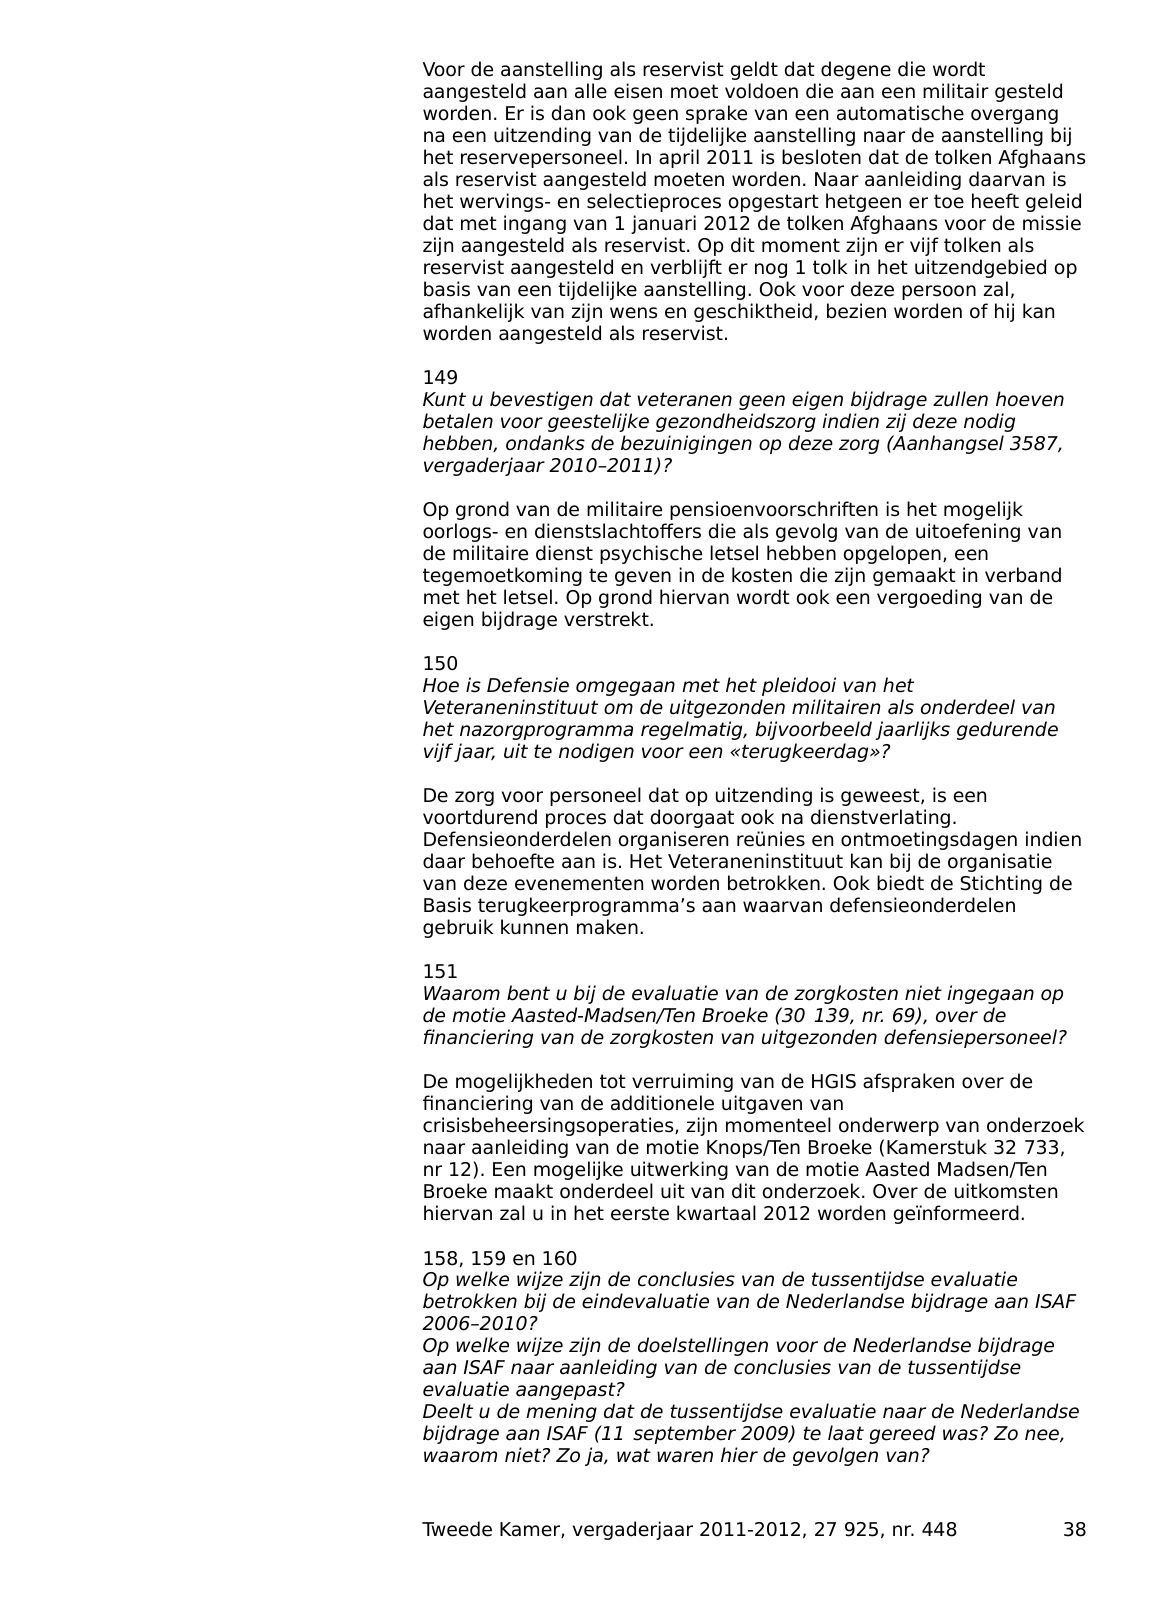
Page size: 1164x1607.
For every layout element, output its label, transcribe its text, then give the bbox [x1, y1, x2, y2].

text 149 [422, 367, 1087, 389]
text Hoe is Defensie omgegaan met het pleidooi van het Veteraneninstituut om de uitgezonden militairen als onderdeel van het nazorgprogramma regelmatig, bijvoorbeeld jaarlijks gedurende vijf jaar, uit te nodigen voor een «terugkeerdag»? [422, 675, 1087, 763]
text Op grond van de militaire pensioenvoorschriften is het mogelijk oorlogs- en dienstslachtoffers die als gevolg van de uitoefening van de militaire dienst psychische letsel hebben opgelopen, een tegemoetkoming te geven in de kosten die zijn gemaakt in verband met het letsel. Op grond hiervan wordt ook een vergoeding van de eigen bijdrage verstrekt. [422, 499, 1087, 631]
text Op welke wijze zijn de conclusies van de tussentijdse evaluatie betrokken bij de eindevaluatie van de Nederlandse bijdrage aan ISAF 2006–2010? [422, 1269, 1087, 1335]
text Deelt u de mening dat de tussentijdse evaluatie naar de Nederlandse bijdrage aan ISAF (11 september 2009) te laat gereed was? Zo nee, waarom niet? Zo ja, wat waren hier de gevolgen van? [422, 1401, 1087, 1467]
text De zorg voor personeel dat op uitzending is geweest, is een voortdurend proces dat doorgaat ook na dienstverlating. Defensieonderdelen organiseren reünies en ontmoetingsdagen indien daar behoefte aan is. Het Veteraneninstituut kan bij de organisatie van deze evenementen worden betrokken. Ook biedt de Stichting de Basis terugkeerprogramma’s aan waarvan defensieonderdelen gebruik kunnen maken. [422, 785, 1087, 939]
text Voor de aanstelling als reservist geldt dat degene die wordt aangesteld aan alle eisen moet voldoen die aan een militair gesteld worden. Er is dan ook geen sprake van een automatische overgang na een uitzending van de tijdelijke aanstelling naar de aanstelling bij het reservepersoneel. In april 2011 is besloten dat de tolken Afghaans als reservist aangesteld moeten worden. Naar aanleiding daarvan is het wervings- en selectieproces opgestart hetgeen er toe heeft geleid dat met ingang van 1 januari 2012 de tolken Afghaans voor de missie zijn aangesteld als reservist. Op dit moment zijn er vijf tolken als reservist aangesteld en verblijft er nog 1 tolk in het uitzendgebied op basis van een tijdelijke aanstelling. Ook voor deze persoon zal, afhankelijk van zijn wens en geschiktheid, bezien worden of hij kan worden aangesteld als reservist. [422, 59, 1087, 345]
text 158, 159 en 160 [422, 1247, 1087, 1269]
text Waarom bent u bij de evaluatie van de zorgkosten niet ingegaan op de motie Aasted-Madsen/Ten Broeke (30 139, nr. 69), over de financiering van de zorgkosten van uitgezonden defensiepersoneel? [422, 983, 1087, 1049]
text De mogelijkheden tot verruiming van de HGIS afspraken over de financiering van de additionele uitgaven van crisisbeheersingsoperaties, zijn momenteel onderwerp van onderzoek naar aanleiding van de motie Knops/Ten Broeke (Kamerstuk 32 733, nr 12). Een mogelijke uitwerking van de motie Aasted Madsen/Ten Broeke maakt onderdeel uit van dit onderzoek. Over de uitkomsten hiervan zal u in het eerste kwartaal 2012 worden geïnformeerd. [422, 1071, 1087, 1225]
text Op welke wijze zijn de doelstellingen voor de Nederlandse bijdrage aan ISAF naar aanleiding van de conclusies van de tussentijdse evaluatie aangepast? [422, 1335, 1087, 1401]
text Kunt u bevestigen dat veteranen geen eigen bijdrage zullen hoeven betalen voor geestelijke gezondheidszorg indien zij deze nodig hebben, ondanks de bezuinigingen op deze zorg (Aanhangsel 3587, vergaderjaar 2010–2011)? [422, 389, 1087, 477]
text 150 [422, 653, 1087, 675]
text 151 [422, 961, 1087, 983]
